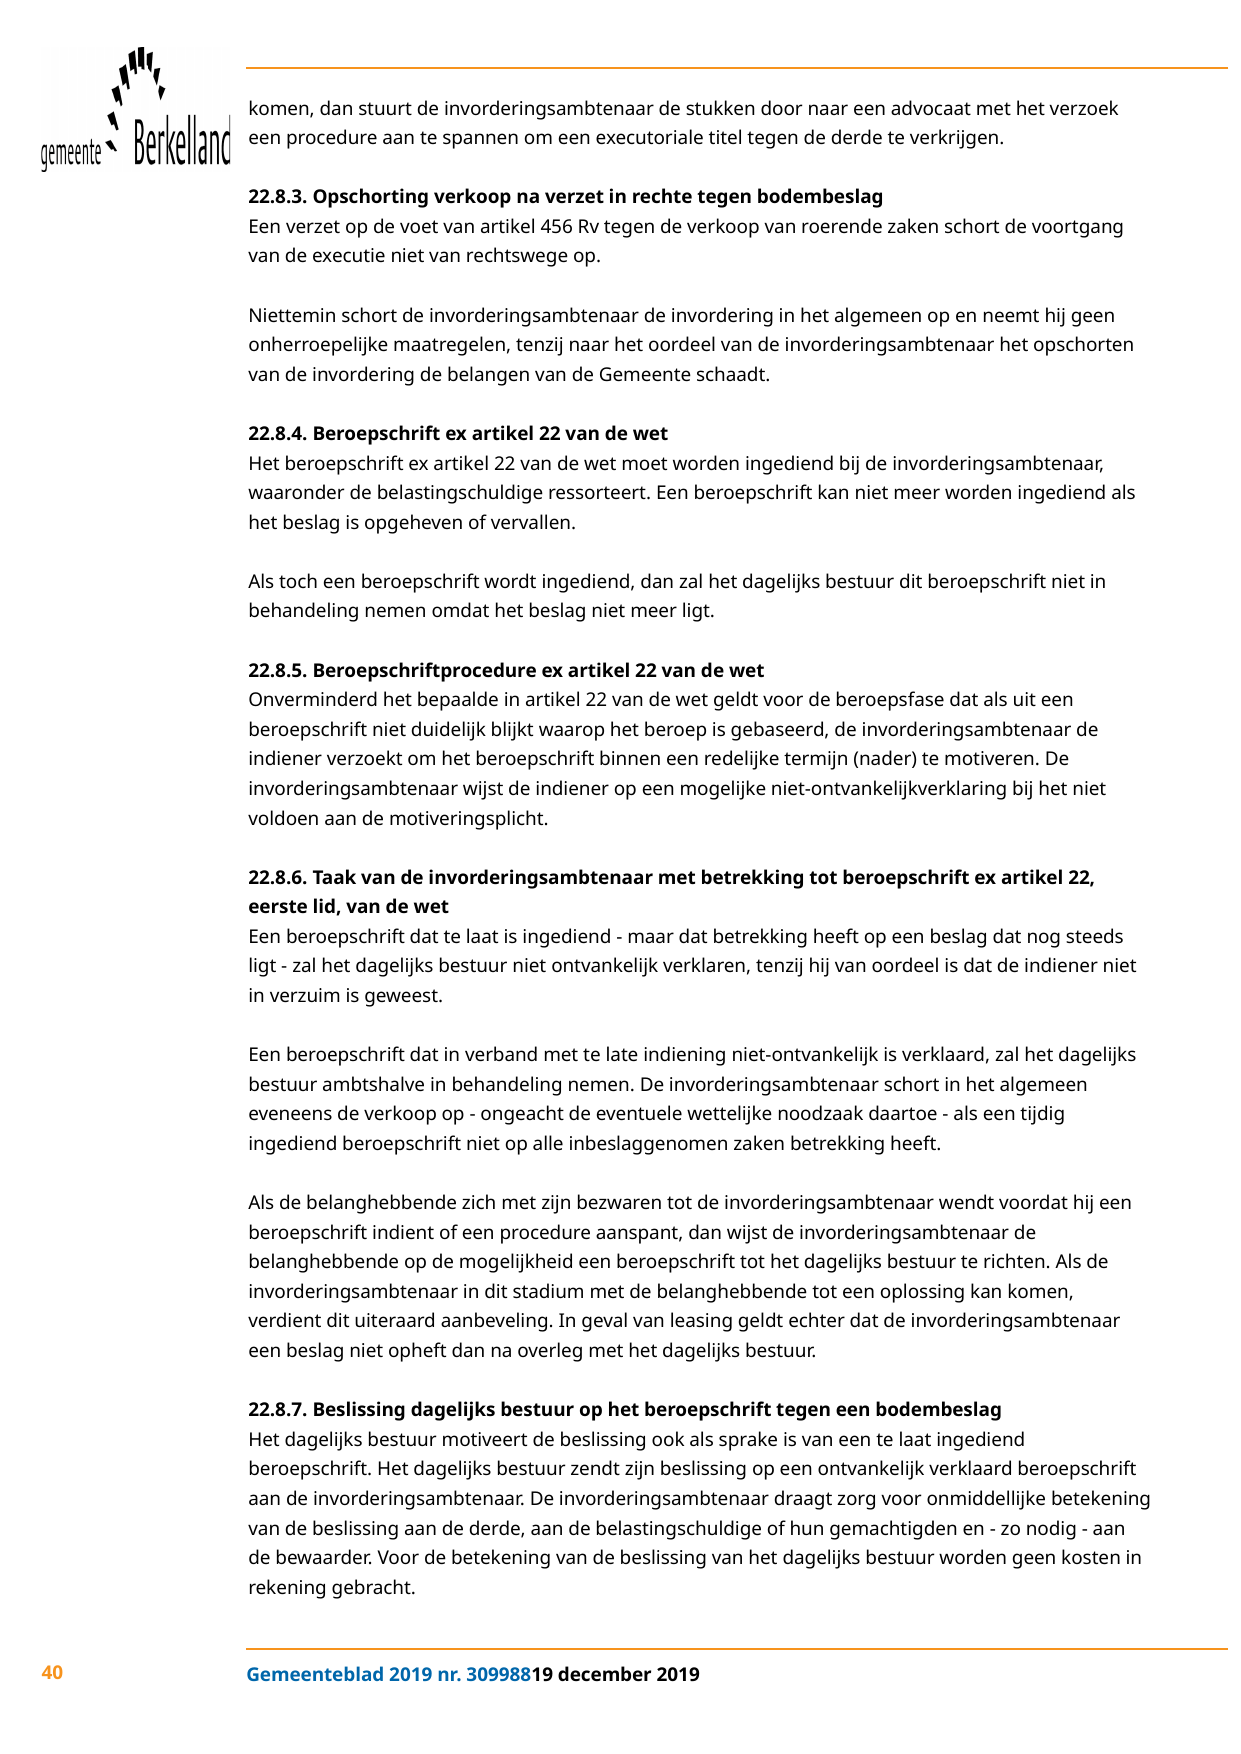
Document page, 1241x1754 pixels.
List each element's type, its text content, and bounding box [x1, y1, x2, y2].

text Een beroepschrift dat te laat is ingediend - maar dat betrekking heeft op een beslag dat nog steeds ligt - zal het dagelijks bestuur niet ontvankelijk verklaren, tenzij hij van oordeel is dat de indiener niet in verzuim is geweest. [248, 923, 1152, 1008]
text Een verzet op de voet van artikel 456 Rv tegen de verkoop van roerende zaken schort de voortgang van de executie niet van rechtswege op. [248, 213, 1152, 268]
text 22.8.5. Beroepschriftprocedure ex artikel 22 van de wet [248, 657, 1152, 683]
text Niettemin schort de invorderingsambtenaar de invordering in het algemeen op en neemt hij geen onherroepelijke maatregelen, tenzij naar het oordeel van de invorderingsambtenaar het opschorten van de invordering de belangen van de Gemeente schaadt. [248, 302, 1152, 387]
text Het beroepschrift ex artikel 22 van de wet moet worden ingediend bij de invorderingsambtenaar, waaronder de belastingschuldige ressorteert. Een beroepschrift kan niet meer worden ingediend als het beslag is opgeheven of vervallen. [248, 450, 1152, 535]
text Het dagelijks bestuur motiveert de beslissing ook als sprake is van een te laat ingediend beroepschrift. Het dagelijks bestuur zendt zijn beslissing op een ontvankelijk verklaard beroepschrift aan de invorderingsambtenaar. De invorderingsambtenaar draagt zorg voor onmiddellijke betekening van de beslissing aan de derde, aan de belastingschuldige of hun gemachtigden en - zo nodig - aan de bewaarder. Voor de betekening van de beslissing van het dagelijks bestuur worden geen kosten in rekening gebracht. [248, 1426, 1152, 1600]
text 22.8.6. Taak van de invorderingsambtenaar met betrekking tot beroepschrift ex artikel 22, eerste lid, van de wet [248, 864, 1152, 919]
text Als toch een beroepschrift wordt ingediend, dan zal het dagelijks bestuur dit beroepschrift niet in behandeling nemen omdat het beslag niet meer ligt. [248, 568, 1152, 623]
text Een beroepschrift dat in verband met te late indiening niet-ontvankelijk is verklaard, zal het dagelijks bestuur ambtshalve in behandeling nemen. De invorderingsambtenaar schort in het algemeen eveneens de verkoop op - ongeacht de eventuele wettelijke noodzaak daartoe - als een tijdig ingediend beroepschrift niet op alle inbeslaggenomen zaken betrekking heeft. [248, 1041, 1152, 1156]
text 22.8.4. Beroepschrift ex artikel 22 van de wet [248, 420, 1152, 446]
picture [41, 47, 231, 172]
text Als de belanghebbende zich met zijn bezwaren tot de invorderingsambtenaar wendt voordat hij een beroepschrift indient of een procedure aanspant, dan wijst de invorderingsambtenaar de belanghebbende op de mogelijkheid een beroepschrift tot het dagelijks bestuur te richten. Als de invorderingsambtenaar in dit stadium met de belanghebbende tot een oplossing kan komen, verdient dit uiteraard aanbeveling. In geval van leasing geldt echter dat de invorderingsambtenaar een beslag niet opheft dan na overleg met het dagelijks bestuur. [248, 1189, 1152, 1363]
text 22.8.3. Opschorting verkoop na verzet in rechte tegen bodembeslag [248, 183, 1152, 209]
text Onverminderd het bepaalde in artikel 22 van de wet geldt voor de beroepsfase dat als uit een beroepschrift niet duidelijk blijkt waarop het beroep is gebaseerd, de invorderingsambtenaar de indiener verzoekt om het beroepschrift binnen een redelijke termijn (nader) te motiveren. De invorderingsambtenaar wijst de indiener op een mogelijke niet-ontvankelijkverklaring bij het niet voldoen aan de motiveringsplicht. [248, 686, 1152, 831]
text 22.8.7. Beslissing dagelijks bestuur op het beroepschrift tegen een bodembeslag [248, 1396, 1152, 1422]
text komen, dan stuurt de invorderingsambtenaar de stukken door naar een advocaat met het verzoek een procedure aan te spannen om een executoriale titel tegen de derde te verkrijgen. [248, 95, 1152, 150]
